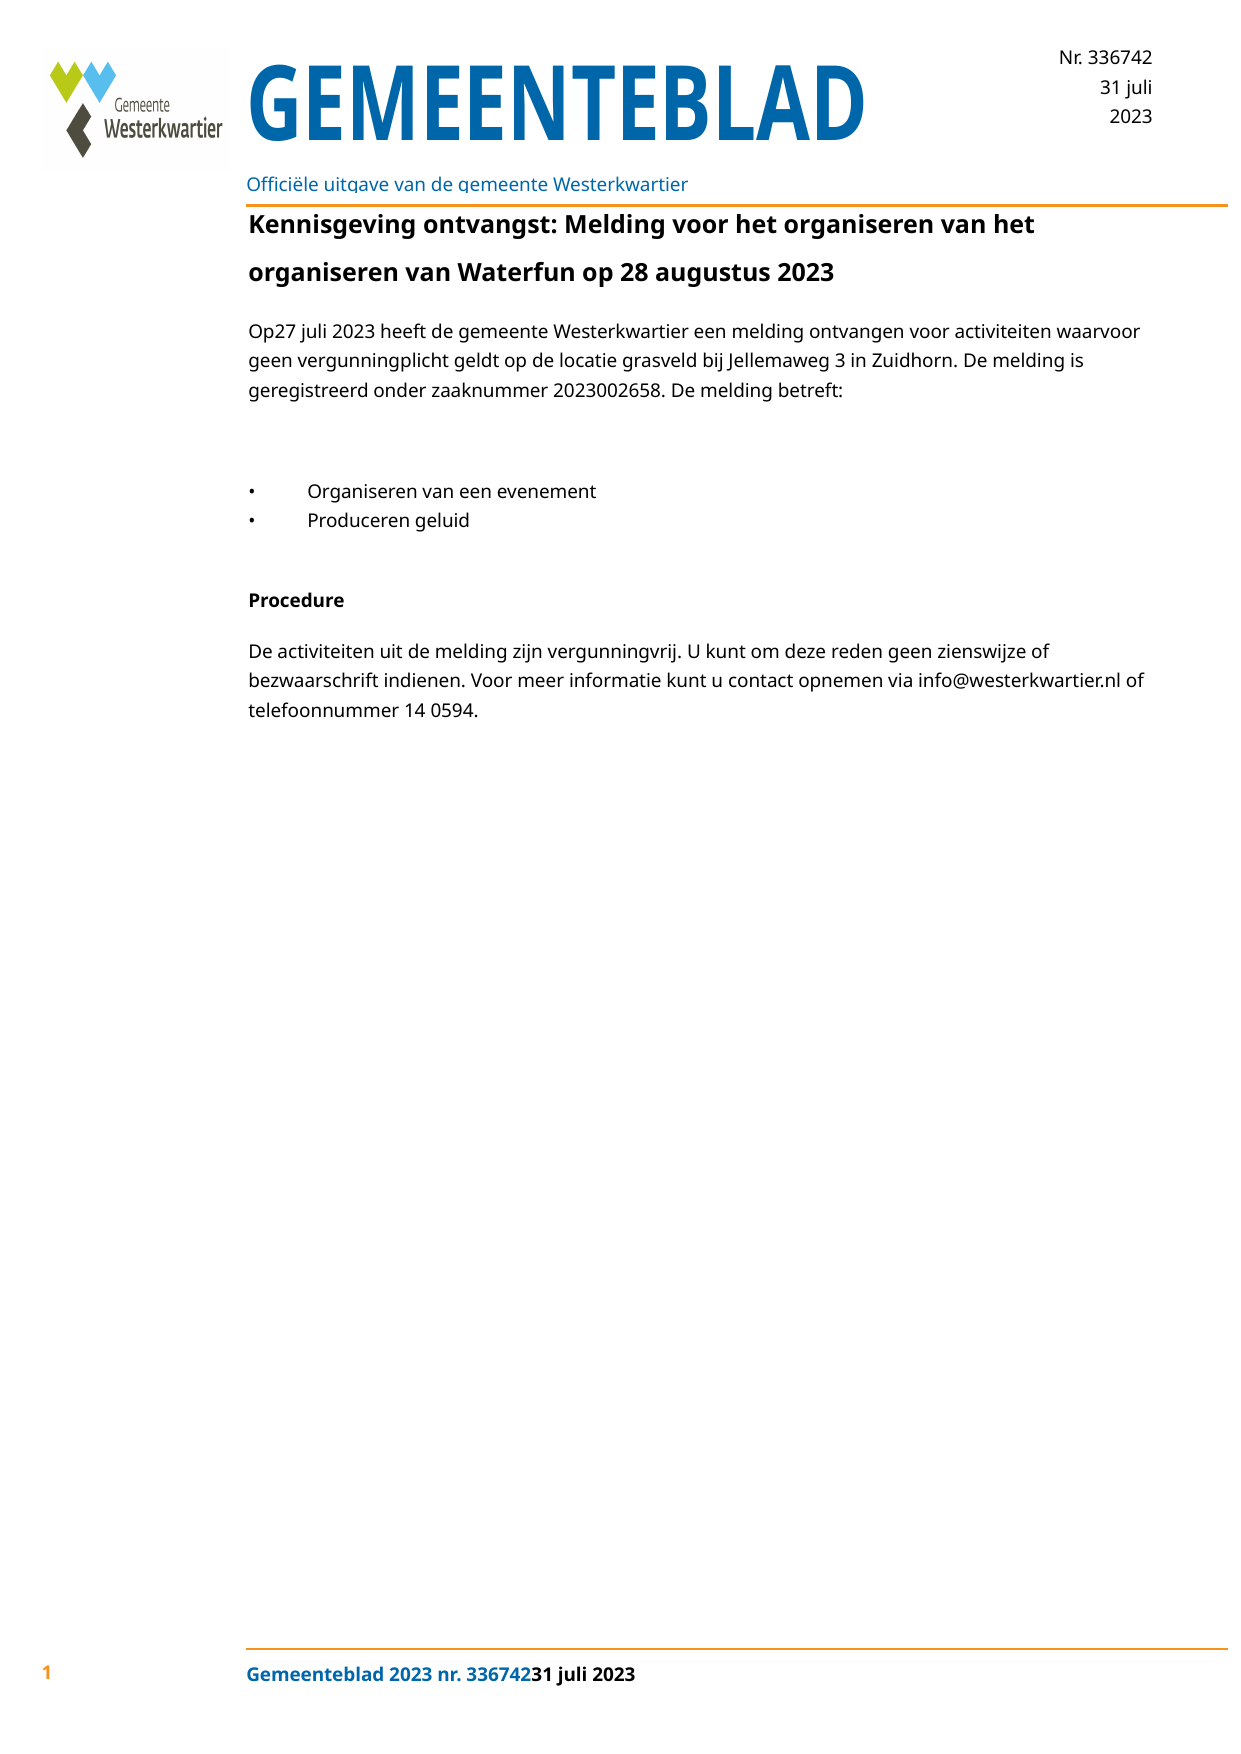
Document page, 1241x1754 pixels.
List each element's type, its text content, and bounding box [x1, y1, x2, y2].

text De activiteiten uit de melding zijn vergunningvrij. U kunt om deze reden geen zienswijze of bezwaarschrift indienen. Voor meer informatie kunt u contact opnemen via info@westerkwartier.nl of telefoonnummer 14 0594. [248, 638, 1152, 723]
picture [41, 47, 231, 172]
list Produceren geluid [248, 507, 1152, 533]
list Organiseren van een evenement [248, 478, 1152, 504]
text Kennisgeving ontvangst: Melding voor het organiseren van het organiseren van Waterfun op 28 augustus 2023 [248, 207, 1152, 288]
text Procedure [248, 587, 1152, 613]
text Op27 juli 2023 heeft de gemeente Westerkwartier een melding ontvangen voor activiteiten waarvoor geen vergunningplicht geldt op de locatie grasveld bij Jellemaweg 3 in Zuidhorn. De melding is geregistreerd onder zaaknummer 2023002658. De melding betreft: [248, 318, 1152, 403]
